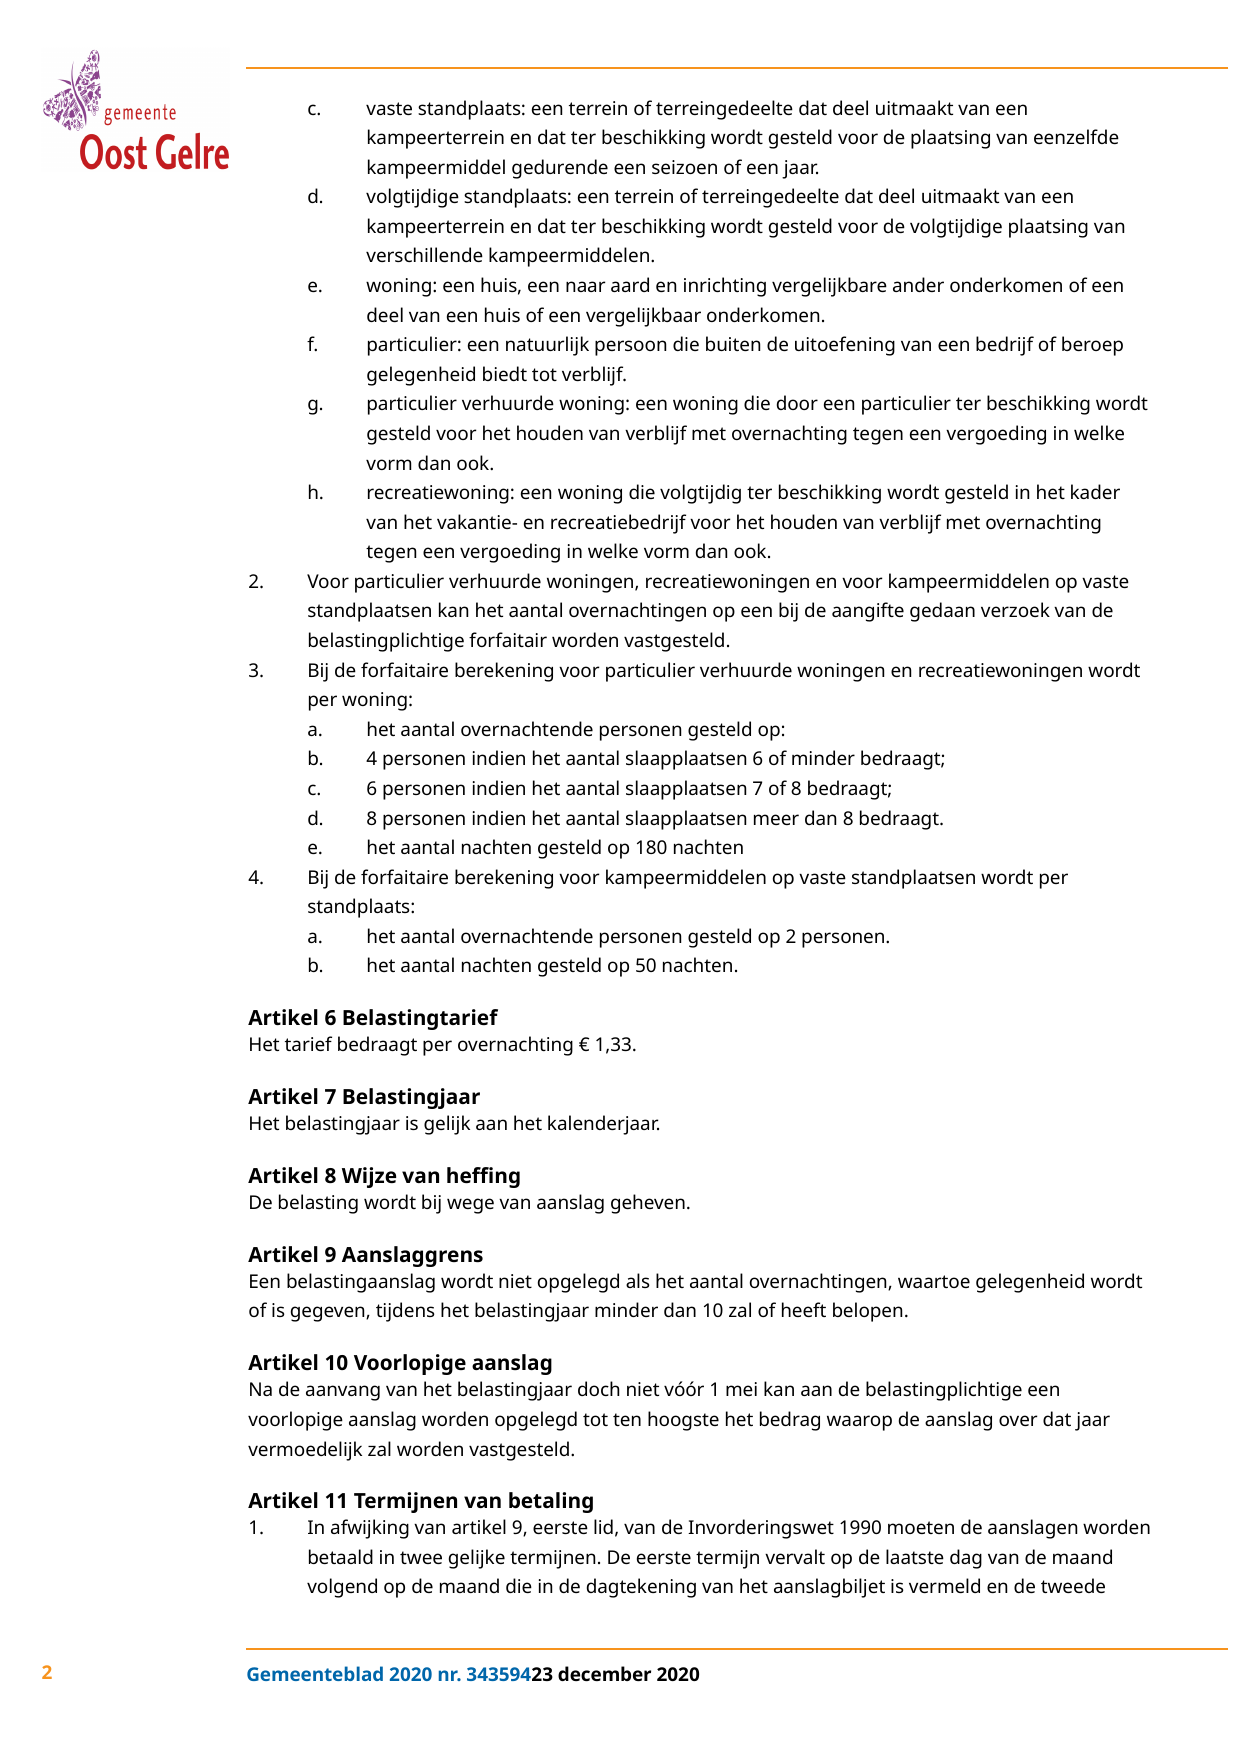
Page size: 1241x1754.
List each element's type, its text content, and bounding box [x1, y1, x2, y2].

list het aantal nachten gesteld op 180 nachten [307, 834, 1152, 860]
text Artikel 8 Wijze van heffing [248, 1161, 1152, 1189]
text Een belastingaanslag wordt niet opgelegd als het aantal overnachtingen, waartoe gelegenheid wordt of is gegeven, tijdens het belastingjaar minder dan 10 zal of heeft belopen. [248, 1268, 1152, 1323]
list particulier verhuurde woning: een woning die door een particulier ter beschikking wordt gesteld voor het houden van verblijf met overnachting tegen een vergoeding in welke vorm dan ook. [307, 391, 1152, 476]
list In afwijking van artikel 9, eerste lid, van de Invorderingswet 1990 moeten de aanslagen worden betaald in twee gelijke termijnen. De eerste termijn vervalt op de laatste dag van de maand volgend op de maand die in de dagtekening van het aanslagbiljet is vermeld en de tweede [248, 1514, 1152, 1599]
list het aantal nachten gesteld op 50 nachten. [307, 953, 1152, 978]
list 4 personen indien het aantal slaapplaatsen 6 of minder bedraagt; [307, 746, 1152, 771]
list 8 personen indien het aantal slaapplaatsen meer dan 8 bedraagt. [307, 805, 1152, 831]
text Artikel 10 Voorlopige aanslag [248, 1348, 1152, 1377]
text De belasting wordt bij wege van aanslag geheven. [248, 1189, 1152, 1215]
text Artikel 7 Belastingjaar [248, 1082, 1152, 1110]
text Artikel 11 Termijnen van betaling [248, 1486, 1152, 1514]
text Het tarief bedraagt per overnachting € 1,33. [248, 1032, 1152, 1057]
list Voor particulier verhuurde woningen, recreatiewoningen en voor kampeermiddelen op vaste standplaatsen kan het aantal overnachtingen op een bij de aangifte gedaan verzoek van de belastingplichtige forfaitair worden vastgesteld. [248, 568, 1152, 653]
text Na de aanvang van het belastingjaar doch niet vóór 1 mei kan aan de belastingplichtige een voorlopige aanslag worden opgelegd tot ten hoogste het bedrag waarop de aanslag over dat jaar vermoedelijk zal worden vastgesteld. [248, 1377, 1152, 1461]
list volgtijdige standplaats: een terrein of terreingedeelte dat deel uitmaakt van een kampeerterrein en dat ter beschikking wordt gesteld voor de volgtijdige plaatsing van verschillende kampeermiddelen. [307, 183, 1152, 268]
text Artikel 6 Belastingtarief [248, 1003, 1152, 1032]
list Bij de forfaitaire berekening voor particulier verhuurde woningen en recreatiewoningen wordt per woning: [248, 657, 1152, 712]
list woning: een huis, een naar aard en inrichting vergelijkbare ander onderkomen of een deel van een huis of een vergelijkbaar onderkomen. [307, 272, 1152, 328]
list vaste standplaats: een terrein of terreingedeelte dat deel uitmaakt van een kampeerterrein en dat ter beschikking wordt gesteld voor de plaatsing van eenzelfde kampeermiddel gedurende een seizoen of een jaar. [307, 95, 1152, 180]
list particulier: een natuurlijk persoon die buiten de uitoefening van een bedrijf of beroep gelegenheid biedt tot verblijf. [307, 331, 1152, 387]
text Het belastingjaar is gelijk aan het kalenderjaar. [248, 1110, 1152, 1136]
list recreatiewoning: een woning die volgtijdig ter beschikking wordt gesteld in het kader van het vakantie- en recreatiebedrijf voor het houden van verblijf met overnachting tegen een vergoeding in welke vorm dan ook. [307, 479, 1152, 564]
list 6 personen indien het aantal slaapplaatsen 7 of 8 bedraagt; [307, 775, 1152, 801]
list Bij de forfaitaire berekening voor kampeermiddelen op vaste standplaatsen wordt per standplaats: [248, 864, 1152, 919]
list het aantal overnachtende personen gesteld op 2 personen. [307, 923, 1152, 949]
list het aantal overnachtende personen gesteld op: [307, 716, 1152, 742]
picture [41, 47, 231, 172]
text Artikel 9 Aanslaggrens [248, 1240, 1152, 1268]
